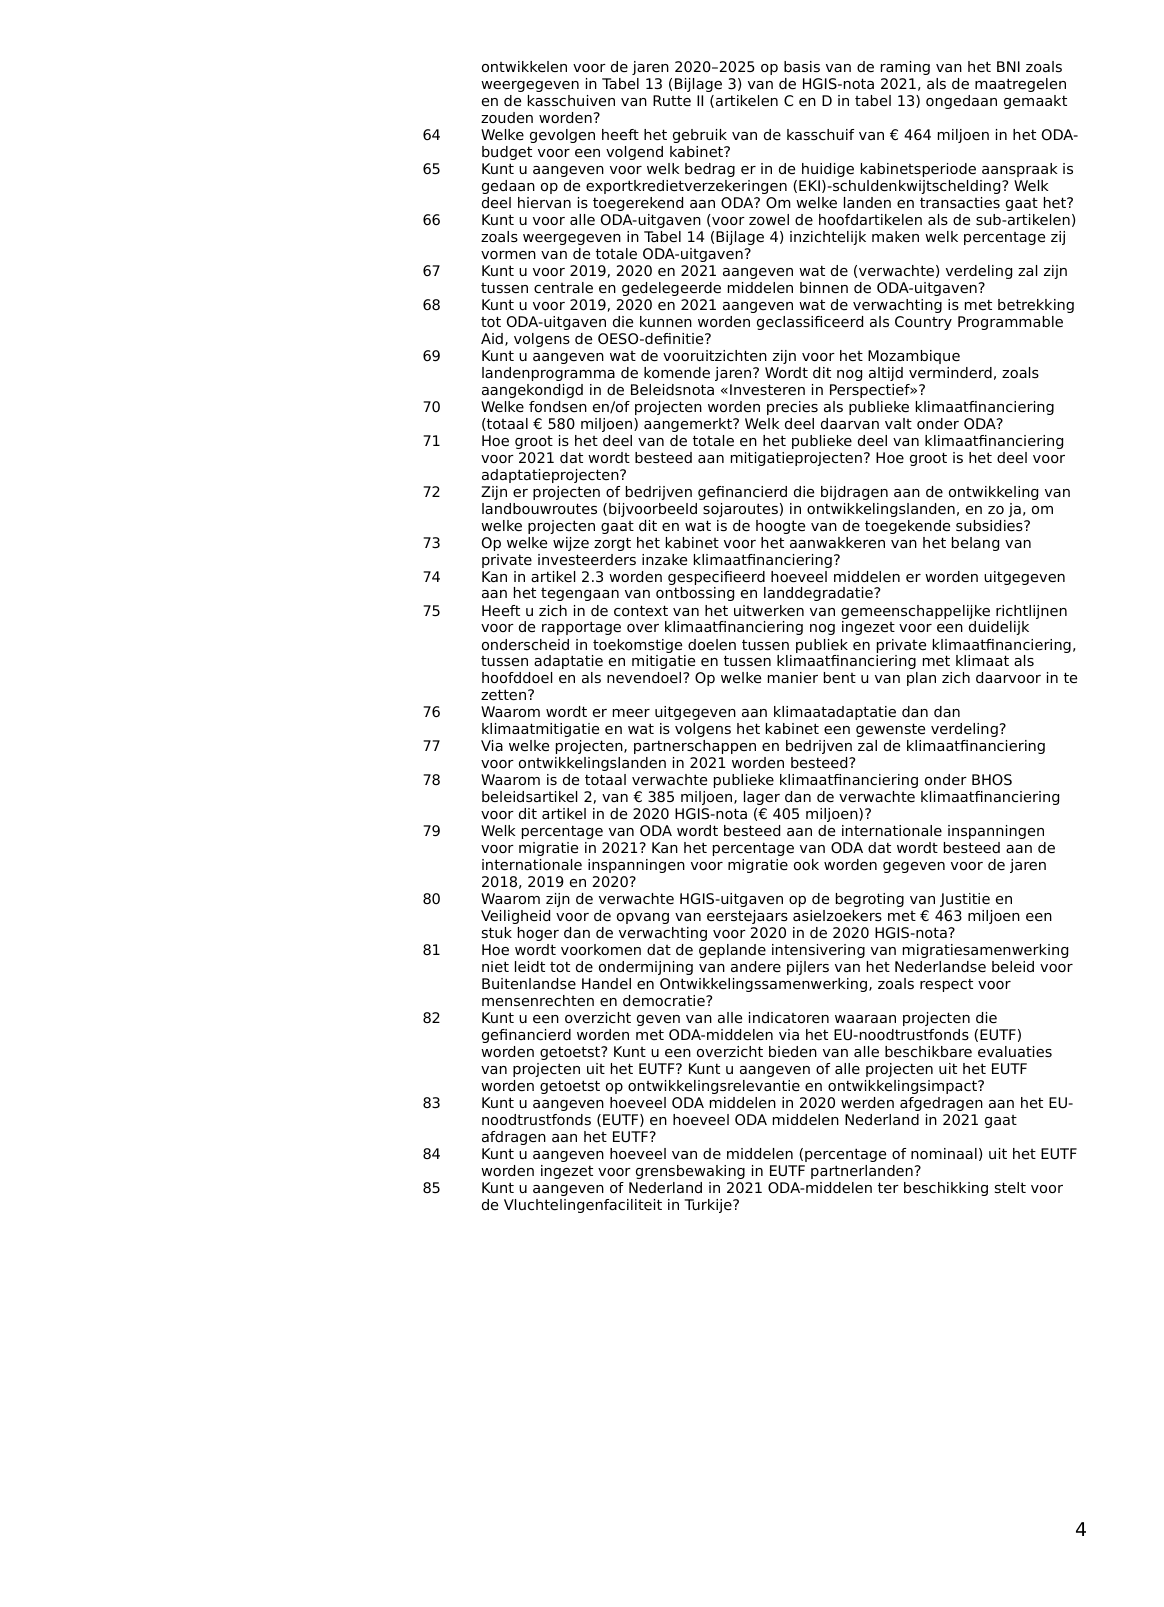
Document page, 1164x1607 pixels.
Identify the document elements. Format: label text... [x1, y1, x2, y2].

table_cell Via welke projecten, partnerschappen en bedrijven zal de klimaatfinanciering voor ontwikkelingslanden in 2021 worden besteed? [475, 738, 1087, 772]
table_cell Kunt u aangeven hoeveel van de middelen (percentage of nominaal) uit het EUTF worden ingezet voor grensbewaking in EUTF partnerlanden? [475, 1146, 1087, 1180]
table_cell Kunt u voor 2019, 2020 en 2021 aangeven wat de (verwachte) verdeling zal zijn tussen centrale en gedelegeerde middelen binnen de ODA-uitgaven? [475, 263, 1087, 297]
table_cell Kan in artikel 2.3 worden gespecifieerd hoeveel middelen er worden uitgegeven aan het tegengaan van ontbossing en landdegradatie? [475, 569, 1087, 602]
table_cell 83 [422, 1095, 475, 1146]
table_cell 84 [422, 1146, 475, 1180]
table_cell Waarom wordt er meer uitgegeven aan klimaatadaptatie dan dan klimaatmitigatie en wat is volgens het kabinet een gewenste verdeling? [475, 704, 1087, 738]
table_cell 67 [422, 263, 475, 297]
table_cell 79 [422, 823, 475, 891]
table_cell 85 [422, 1180, 475, 1214]
table_cell Kunt u aangeven voor welk bedrag er in de huidige kabinetsperiode aanspraak is gedaan op de exportkredietverzekeringen (EKI)-schuldenkwijtschelding? Welk deel hiervan is toegerekend aan ODA? Om welke landen en transacties gaat het? [475, 161, 1087, 212]
table_cell Kunt u aangeven wat de vooruitzichten zijn voor het Mozambique landenprogramma de komende jaren? Wordt dit nog altijd verminderd, zoals aangekondigd in de Beleidsnota «Investeren in Perspectief»? [475, 348, 1087, 399]
table_cell 73 [422, 535, 475, 568]
table_cell 68 [422, 297, 475, 348]
table_cell Heeft u zich in de context van het uitwerken van gemeenschappelijke richtlijnen voor de rapportage over klimaatfinanciering nog ingezet voor een duidelijk onderscheid in toekomstige doelen tussen publiek en private klimaatfinanciering, tussen adaptatie en mitigatie en tussen klimaatfinanciering met klimaat als hoofddoel en als nevendoel? Op welke manier bent u van plan zich daarvoor in te zetten? [475, 603, 1087, 704]
table_cell 82 [422, 1010, 475, 1095]
table_cell 80 [422, 891, 475, 942]
table_cell Zijn er projecten of bedrijven gefinancierd die bijdragen aan de ontwikkeling van landbouwroutes (bijvoorbeeld sojaroutes) in ontwikkelingslanden, en zo ja, om welke projecten gaat dit en wat is de hoogte van de toegekende subsidies? [475, 484, 1087, 534]
table_cell 66 [422, 212, 475, 263]
table_cell Kunt u aangeven hoeveel ODA middelen in 2020 werden afgedragen aan het EU-noodtrustfonds (EUTF) en hoeveel ODA middelen Nederland in 2021 gaat afdragen aan het EUTF? [475, 1095, 1087, 1146]
table_cell Waarom is de totaal verwachte publieke klimaatfinanciering onder BHOS beleidsartikel 2, van € 385 miljoen, lager dan de verwachte klimaatfinanciering voor dit artikel in de 2020 HGIS-nota (€ 405 miljoen)? [475, 772, 1087, 823]
table_cell 64 [422, 127, 475, 161]
table_cell Kunt u voor 2019, 2020 en 2021 aangeven wat de verwachting is met betrekking tot ODA-uitgaven die kunnen worden geclassificeerd als Country Programmable Aid, volgens de OESO-definitie? [475, 297, 1087, 348]
table_cell [422, 59, 475, 127]
table_cell 69 [422, 348, 475, 399]
table_cell ontwikkelen voor de jaren 2020–2025 op basis van de raming van het BNI zoals weergegeven in Tabel 13 (Bijlage 3) van de HGIS-nota 2021, als de maatregelen en de kasschuiven van Rutte II (artikelen C en D in tabel 13) ongedaan gemaakt zouden worden? [475, 59, 1087, 127]
table_cell Welk percentage van ODA wordt besteed aan de internationale inspanningen voor migratie in 2021? Kan het percentage van ODA dat wordt besteed aan de internationale inspanningen voor migratie ook worden gegeven voor de jaren 2018, 2019 en 2020? [475, 823, 1087, 891]
table_cell Kunt u voor alle ODA-uitgaven (voor zowel de hoofdartikelen als de sub-artikelen) zoals weergegeven in Tabel 14 (Bijlage 4) inzichtelijk maken welk percentage zij vormen van de totale ODA-uitgaven? [475, 212, 1087, 263]
table_cell 71 [422, 433, 475, 483]
table_cell Waarom zijn de verwachte HGIS-uitgaven op de begroting van Justitie en Veiligheid voor de opvang van eerstejaars asielzoekers met € 463 miljoen een stuk hoger dan de verwachting voor 2020 in de 2020 HGIS-nota? [475, 891, 1087, 942]
table_cell Hoe wordt voorkomen dat de geplande intensivering van migratiesamenwerking niet leidt tot de ondermijning van andere pijlers van het Nederlandse beleid voor Buitenlandse Handel en Ontwikkelingssamenwerking, zoals respect voor mensenrechten en democratie? [475, 942, 1087, 1010]
table_cell 65 [422, 161, 475, 212]
table_cell 70 [422, 399, 475, 433]
table_cell Kunt u aangeven of Nederland in 2021 ODA-middelen ter beschikking stelt voor de Vluchtelingenfaciliteit in Turkije? [475, 1180, 1087, 1214]
table_cell 74 [422, 569, 475, 602]
table_cell 77 [422, 738, 475, 772]
table_cell 76 [422, 704, 475, 738]
table_cell 72 [422, 484, 475, 534]
table_cell 81 [422, 942, 475, 1010]
table_cell Hoe groot is het deel van de totale en het publieke deel van klimaatfinanciering voor 2021 dat wordt besteed aan mitigatieprojecten? Hoe groot is het deel voor adaptatieprojecten? [475, 433, 1087, 483]
table_cell 78 [422, 772, 475, 823]
table_cell Kunt u een overzicht geven van alle indicatoren waaraan projecten die gefinancierd worden met ODA-middelen via het EU-noodtrustfonds (EUTF) worden getoetst? Kunt u een overzicht bieden van alle beschikbare evaluaties van projecten uit het EUTF? Kunt u aangeven of alle projecten uit het EUTF worden getoetst op ontwikkelingsrelevantie en ontwikkelingsimpact? [475, 1010, 1087, 1095]
table_cell Op welke wijze zorgt het kabinet voor het aanwakkeren van het belang van private investeerders inzake klimaatfinanciering? [475, 535, 1087, 568]
table_cell Welke gevolgen heeft het gebruik van de kasschuif van € 464 miljoen in het ODA-budget voor een volgend kabinet? [475, 127, 1087, 161]
table_cell Welke fondsen en/of projecten worden precies als publieke klimaatfinanciering (totaal € 580 miljoen) aangemerkt? Welk deel daarvan valt onder ODA? [475, 399, 1087, 433]
table_cell 75 [422, 603, 475, 704]
